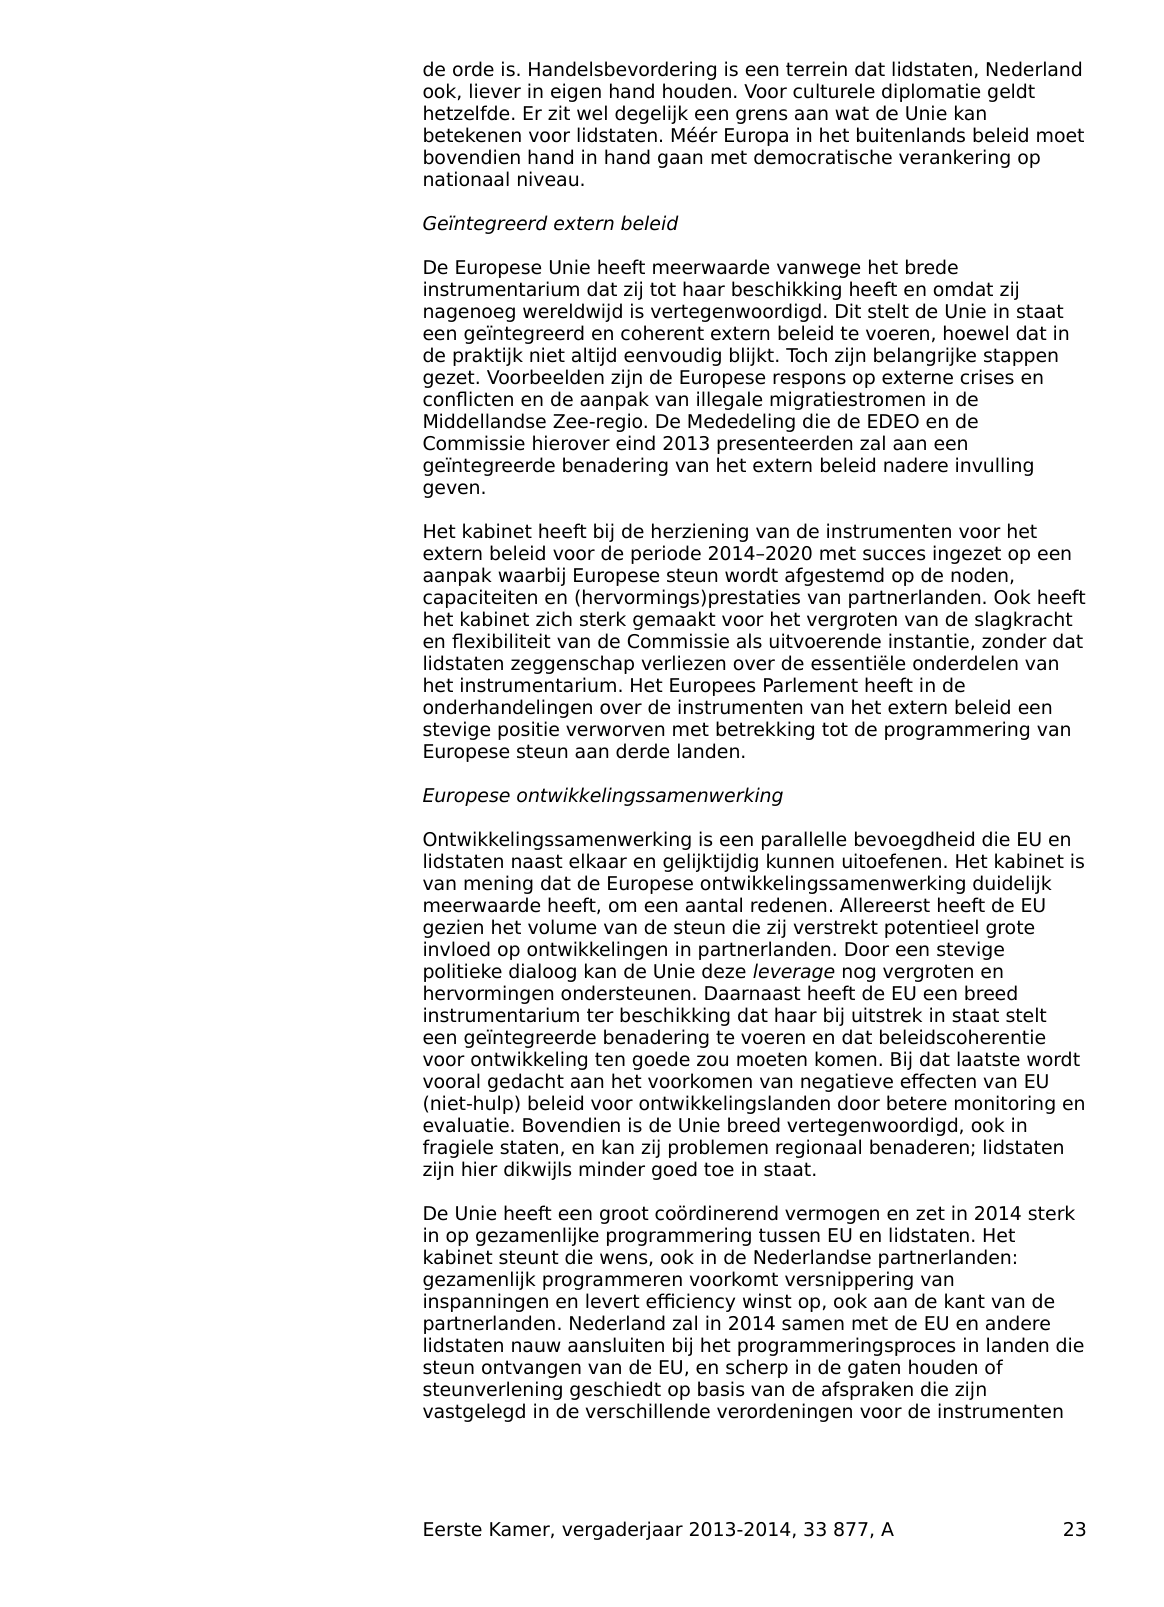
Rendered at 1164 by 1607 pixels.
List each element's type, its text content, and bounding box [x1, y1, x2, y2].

text De Europese Unie heeft meerwaarde vanwege het brede instrumentarium dat zij tot haar beschikking heeft en omdat zij nagenoeg wereldwijd is vertegenwoordigd. Dit stelt de Unie in staat een geïntegreerd en coherent extern beleid te voeren, hoewel dat in de praktijk niet altijd eenvoudig blijkt. Toch zijn belangrijke stappen gezet. Voorbeelden zijn de Europese respons op externe crises en conflicten en de aanpak van illegale migratiestromen in de Middellandse Zee-regio. De Mededeling die de EDEO en de Commissie hierover eind 2013 presenteerden zal aan een geïntegreerde benadering van het extern beleid nadere invulling geven. [422, 257, 1087, 499]
text De Unie heeft een groot coördinerend vermogen en zet in 2014 sterk in op gezamenlijke programmering tussen EU en lidstaten. Het kabinet steunt die wens, ook in de Nederlandse partnerlanden: gezamenlijk programmeren voorkomt versnippering van inspanningen en levert efficiency winst op, ook aan de kant van de partnerlanden. Nederland zal in 2014 samen met de EU en andere lidstaten nauw aansluiten bij het programmeringsproces in landen die steun ontvangen van de EU, en scherp in de gaten houden of steunverlening geschiedt op basis van de afspraken die zijn vastgelegd in de verschillende verordeningen voor de instrumenten [422, 1203, 1087, 1423]
text de orde is. Handelsbevordering is een terrein dat lidstaten, Nederland ook, liever in eigen hand houden. Voor culturele diplomatie geldt hetzelfde. Er zit wel degelijk een grens aan wat de Unie kan betekenen voor lidstaten. Méér Europa in het buitenlands beleid moet bovendien hand in hand gaan met democratische verankering op nationaal niveau. [422, 59, 1087, 191]
text Ontwikkelingssamenwerking is een parallelle bevoegdheid die EU en lidstaten naast elkaar en gelijktijdig kunnen uitoefenen. Het kabinet is van mening dat de Europese ontwikkelingssamenwerking duidelijk meerwaarde heeft, om een aantal redenen. Allereerst heeft de EU gezien het volume van de steun die zij verstrekt potentieel grote invloed op ontwikkelingen in partnerlanden. Door een stevige politieke dialoog kan de Unie deze leverage nog vergroten en hervormingen ondersteunen. Daarnaast heeft de EU een breed instrumentarium ter beschikking dat haar bij uitstrek in staat stelt een geïntegreerde benadering te voeren en dat beleidscoherentie voor ontwikkeling ten goede zou moeten komen. Bij dat laatste wordt vooral gedacht aan het voorkomen van negatieve effecten van EU (niet-hulp) beleid voor ontwikkelingslanden door betere monitoring en evaluatie. Bovendien is de Unie breed vertegenwoordigd, ook in fragiele staten, en kan zij problemen regionaal benaderen; lidstaten zijn hier dikwijls minder goed toe in staat. [422, 829, 1087, 1181]
text Het kabinet heeft bij de herziening van de instrumenten voor het extern beleid voor de periode 2014–2020 met succes ingezet op een aanpak waarbij Europese steun wordt afgestemd op de noden, capaciteiten en (hervormings)prestaties van partnerlanden. Ook heeft het kabinet zich sterk gemaakt voor het vergroten van de slagkracht en flexibiliteit van de Commissie als uitvoerende instantie, zonder dat lidstaten zeggenschap verliezen over de essentiële onderdelen van het instrumentarium. Het Europees Parlement heeft in de onderhandelingen over de instrumenten van het extern beleid een stevige positie verworven met betrekking tot de programmering van Europese steun aan derde landen. [422, 521, 1087, 763]
subtitle Geïntegreerd extern beleid [422, 213, 1087, 235]
subtitle Europese ontwikkelingssamenwerking [422, 785, 1087, 807]
